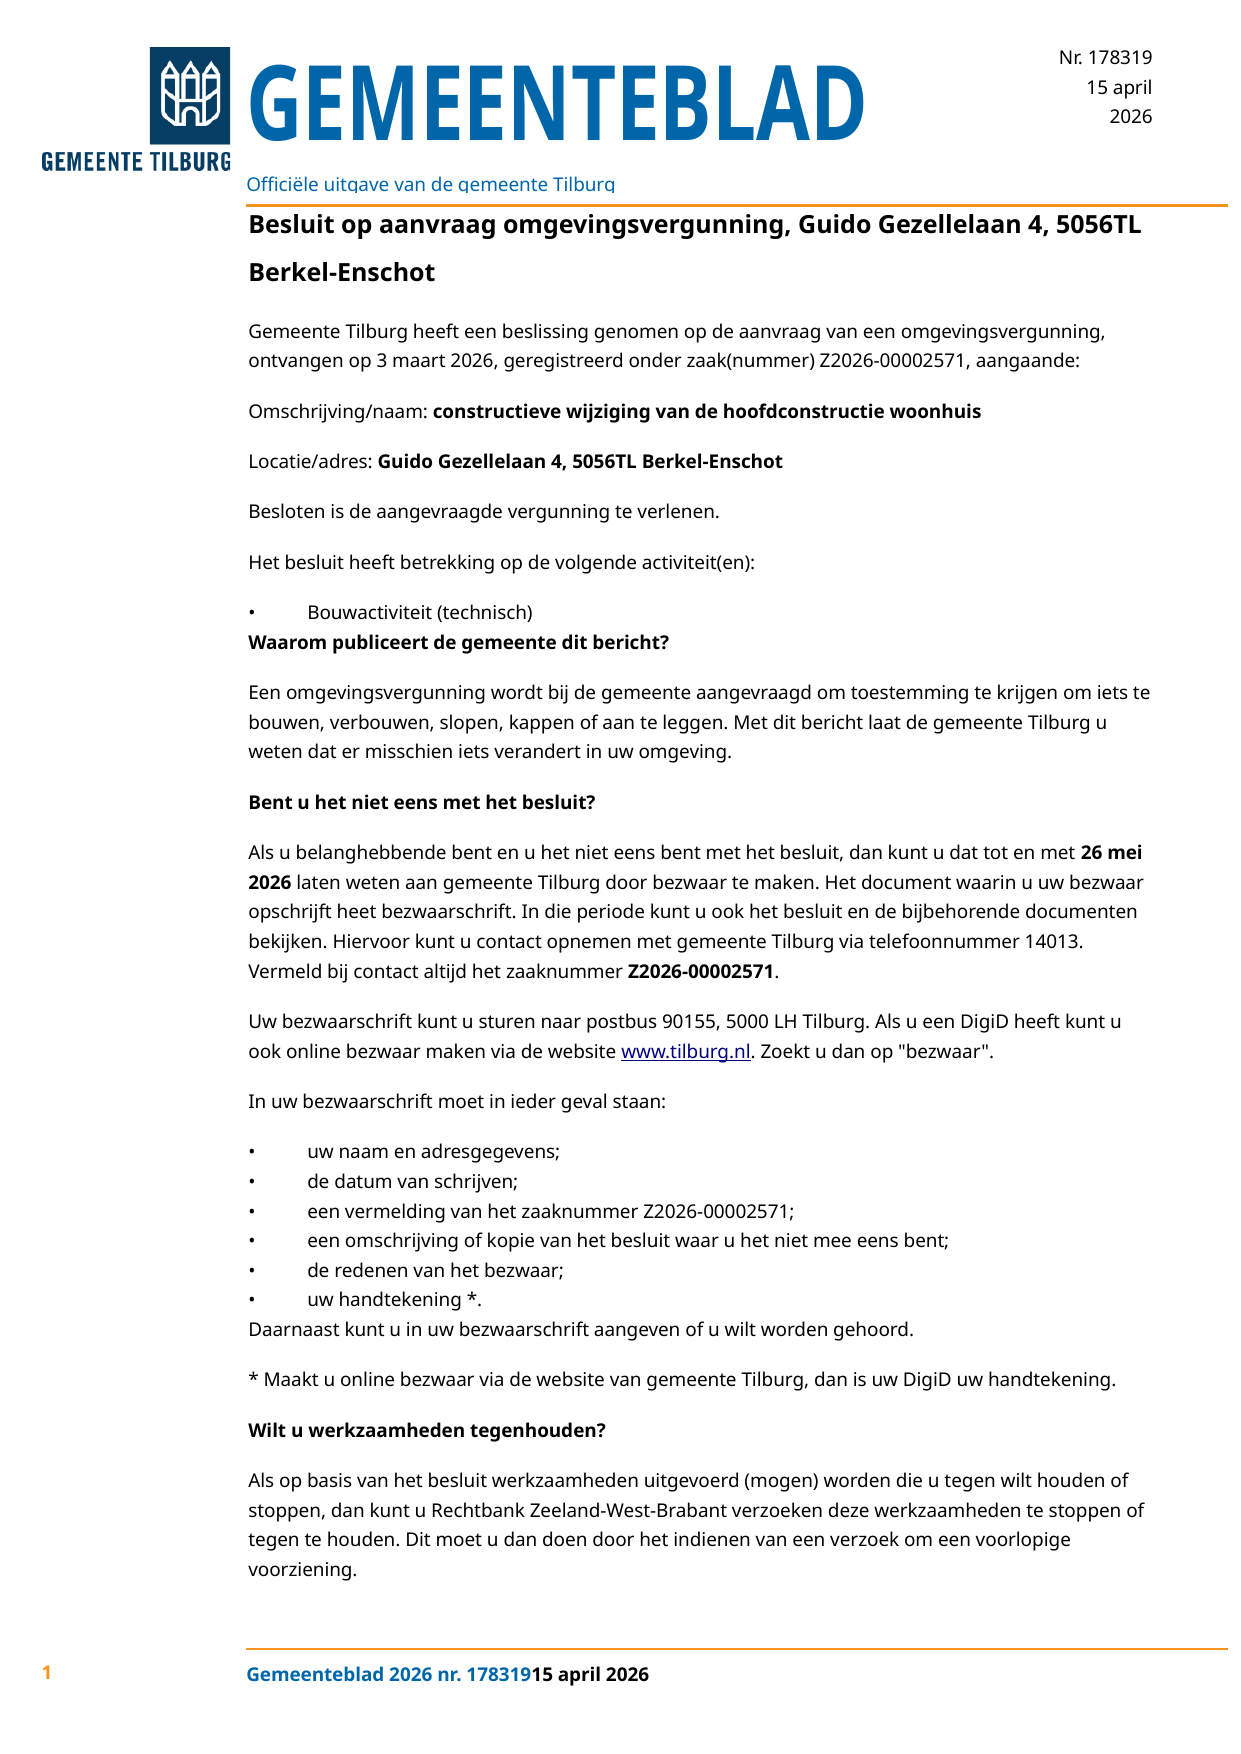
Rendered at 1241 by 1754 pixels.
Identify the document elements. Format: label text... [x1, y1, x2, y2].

list een omschrijving of kopie van het besluit waar u het niet mee eens bent; [248, 1227, 1152, 1253]
text Als u belanghebbende bent en u het niet eens bent met het besluit, dan kunt u dat tot en met 26 mei 2026 laten weten aan gemeente Tilburg door bezwaar te maken. Het document waarin u uw bezwaar opschrijft heet bezwaarschrift. In die periode kunt u ook het besluit en de bijbehorende documenten bekijken. Hiervoor kunt u contact opnemen met gemeente Tilburg via telefoonnummer 14013. Vermeld bij contact altijd het zaaknummer Z2026-00002571. [248, 839, 1152, 984]
list uw naam en adresgegevens; [248, 1139, 1152, 1164]
text Gemeente Tilburg heeft een beslissing genomen op de aanvraag van een omgevingsvergunning, ontvangen op 3 maart 2026, geregistreerd onder zaak(nummer) Z2026-00002571, aangaande: [248, 318, 1152, 373]
picture [41, 47, 231, 172]
text Waarom publiceert de gemeente dit bericht? [248, 629, 1152, 655]
text Uw bezwaarschrift kunt u sturen naar postbus 90155, 5000 LH Tilburg. Als u een DigiD heeft kunt u ook online bezwaar maken via de website www.tilburg.nl. Zoekt u dan op "bezwaar". [248, 1008, 1152, 1064]
text Daarnaast kunt u in uw bezwaarschrift aangeven of u wilt worden gehoord. [248, 1316, 1152, 1342]
text Besluit op aanvraag omgevingsvergunning, Guido Gezellelaan 4, 5056TL Berkel-Enschot [248, 207, 1152, 288]
text Als op basis van het besluit werkzaamheden uitgevoerd (mogen) worden die u tegen wilt houden of stoppen, dan kunt u Rechtbank Zeeland-West-Brabant verzoeken deze werkzaamheden te stoppen of tegen te houden. Dit moet u dan doen door het indienen van een verzoek om een voorlopige voorziening. [248, 1467, 1152, 1582]
list uw handtekening *. [248, 1287, 1152, 1312]
text Bent u het niet eens met het besluit? [248, 789, 1152, 815]
text Het besluit heeft betrekking op de volgende activiteit(en): [248, 549, 1152, 575]
text In uw bezwaarschrift moet in ieder geval staan: [248, 1088, 1152, 1114]
text Een omgevingsvergunning wordt bij de gemeente aangevraagd om toestemming te krijgen om iets te bouwen, verbouwen, slopen, kappen of aan te leggen. Met dit bericht laat de gemeente Tilburg u weten dat er misschien iets verandert in uw omgeving. [248, 679, 1152, 764]
text * Maakt u online bezwaar via de website van gemeente Tilburg, dan is uw DigiD uw handtekening. [248, 1367, 1152, 1392]
text Wilt u werkzaamheden tegenhouden? [248, 1417, 1152, 1443]
text Omschrijving/naam: constructieve wijziging van de hoofdconstructie woonhuis [248, 398, 1152, 424]
list de datum van schrijven; [248, 1168, 1152, 1194]
text Locatie/adres: Guido Gezellelaan 4, 5056TL Berkel-Enschot [248, 448, 1152, 474]
list de redenen van het bezwaar; [248, 1257, 1152, 1283]
list een vermelding van het zaaknummer Z2026-00002571; [248, 1198, 1152, 1224]
text Besloten is de aangevraagde vergunning te verlenen. [248, 499, 1152, 524]
list Bouwactiviteit (technisch) [248, 599, 1152, 625]
